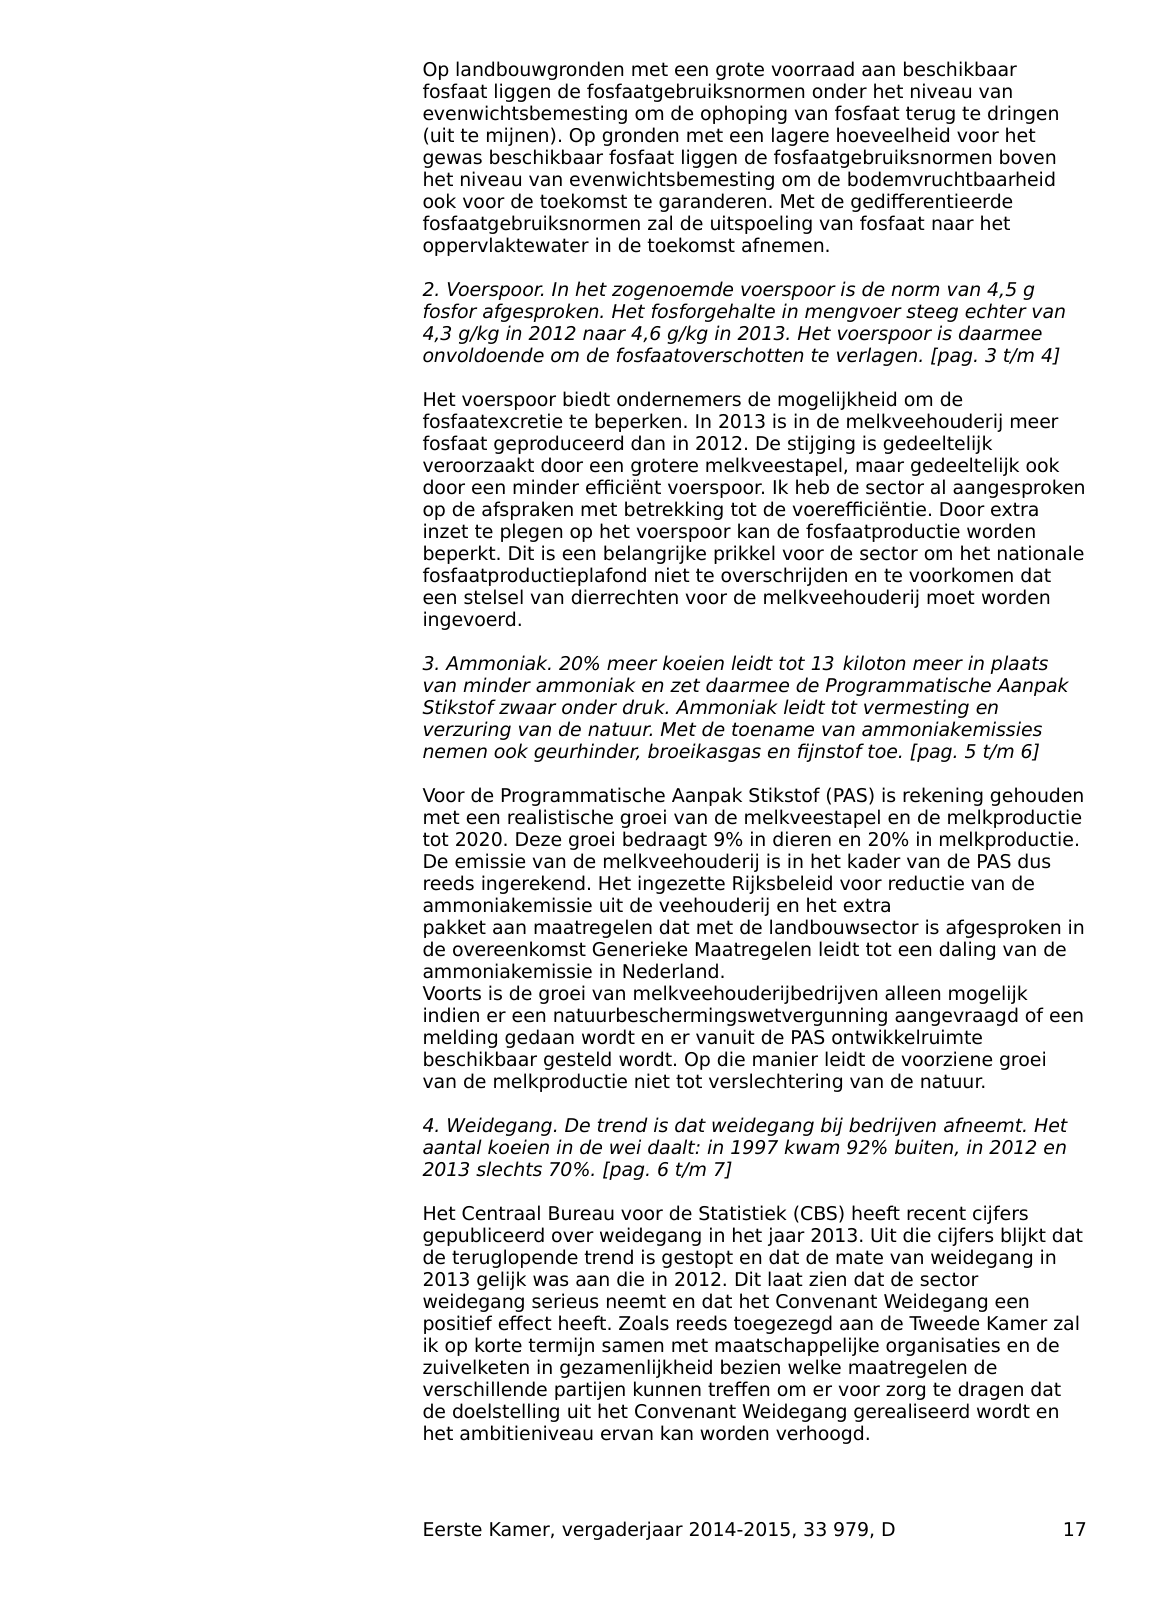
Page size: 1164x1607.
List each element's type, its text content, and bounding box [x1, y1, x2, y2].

text Op landbouwgronden met een grote voorraad aan beschikbaar fosfaat liggen de fosfaatgebruiksnormen onder het niveau van evenwichtsbemesting om de ophoping van fosfaat terug te dringen (uit te mijnen). Op gronden met een lagere hoeveelheid voor het gewas beschikbaar fosfaat liggen de fosfaatgebruiksnormen boven het niveau van evenwichtsbemesting om de bodemvruchtbaarheid ook voor de toekomst te garanderen. Met de gedifferentieerde fosfaatgebruiksnormen zal de uitspoeling van fosfaat naar het oppervlaktewater in de toekomst afnemen. [422, 59, 1087, 257]
text 4. Weidegang. De trend is dat weidegang bij bedrijven afneemt. Het aantal koeien in de wei daalt: in 1997 kwam 92% buiten, in 2012 en 2013 slechts 70%. [pag. 6 t/m 7] [422, 1115, 1087, 1181]
text 2. Voerspoor. In het zogenoemde voerspoor is de norm van 4,5 g fosfor afgesproken. Het fosforgehalte in mengvoer steeg echter van 4,3 g/kg in 2012 naar 4,6 g/kg in 2013. Het voerspoor is daarmee onvoldoende om de fosfaatoverschotten te verlagen. [pag. 3 t/m 4] [422, 279, 1087, 367]
text pakket aan maatregelen dat met de landbouwsector is afgesproken in de overeenkomst Generieke Maatregelen leidt tot een daling van de ammoniakemissie in Nederland. [422, 917, 1087, 983]
text 3. Ammoniak. 20% meer koeien leidt tot 13 kiloton meer in plaats van minder ammoniak en zet daarmee de Programmatische Aanpak Stikstof zwaar onder druk. Ammoniak leidt tot vermesting en verzuring van de natuur. Met de toename van ammoniakemissies nemen ook geurhinder, broeikasgas en fijnstof toe. [pag. 5 t/m 6] [422, 653, 1087, 763]
text Voor de Programmatische Aanpak Stikstof (PAS) is rekening gehouden met een realistische groei van de melkveestapel en de melkproductie tot 2020. Deze groei bedraagt 9% in dieren en 20% in melkproductie. De emissie van de melkveehouderij is in het kader van de PAS dus reeds ingerekend. Het ingezette Rijksbeleid voor reductie van de ammoniakemissie uit de veehouderij en het extra [422, 785, 1087, 917]
text Voorts is de groei van melkveehouderijbedrijven alleen mogelijk indien er een natuurbeschermingswetvergunning aangevraagd of een melding gedaan wordt en er vanuit de PAS ontwikkelruimte beschikbaar gesteld wordt. Op die manier leidt de voorziene groei van de melkproductie niet tot verslechtering van de natuur. [422, 983, 1087, 1093]
text Het voerspoor biedt ondernemers de mogelijkheid om de fosfaatexcretie te beperken. In 2013 is in de melkveehouderij meer fosfaat geproduceerd dan in 2012. De stijging is gedeeltelijk veroorzaakt door een grotere melkveestapel, maar gedeeltelijk ook door een minder efficiënt voerspoor. Ik heb de sector al aangesproken op de afspraken met betrekking tot de voerefficiëntie. Door extra inzet te plegen op het voerspoor kan de fosfaatproductie worden beperkt. Dit is een belangrijke prikkel voor de sector om het nationale fosfaatproductieplafond niet te overschrijden en te voorkomen dat een stelsel van dierrechten voor de melkveehouderij moet worden ingevoerd. [422, 389, 1087, 631]
text Het Centraal Bureau voor de Statistiek (CBS) heeft recent cijfers gepubliceerd over weidegang in het jaar 2013. Uit die cijfers blijkt dat de teruglopende trend is gestopt en dat de mate van weidegang in 2013 gelijk was aan die in 2012. Dit laat zien dat de sector weidegang serieus neemt en dat het Convenant Weidegang een positief effect heeft. Zoals reeds toegezegd aan de Tweede Kamer zal ik op korte termijn samen met maatschappelijke organisaties en de zuivelketen in gezamenlijkheid bezien welke maatregelen de verschillende partijen kunnen treffen om er voor zorg te dragen dat de doelstelling uit het Convenant Weidegang gerealiseerd wordt en het ambitieniveau ervan kan worden verhoogd. [422, 1203, 1087, 1445]
